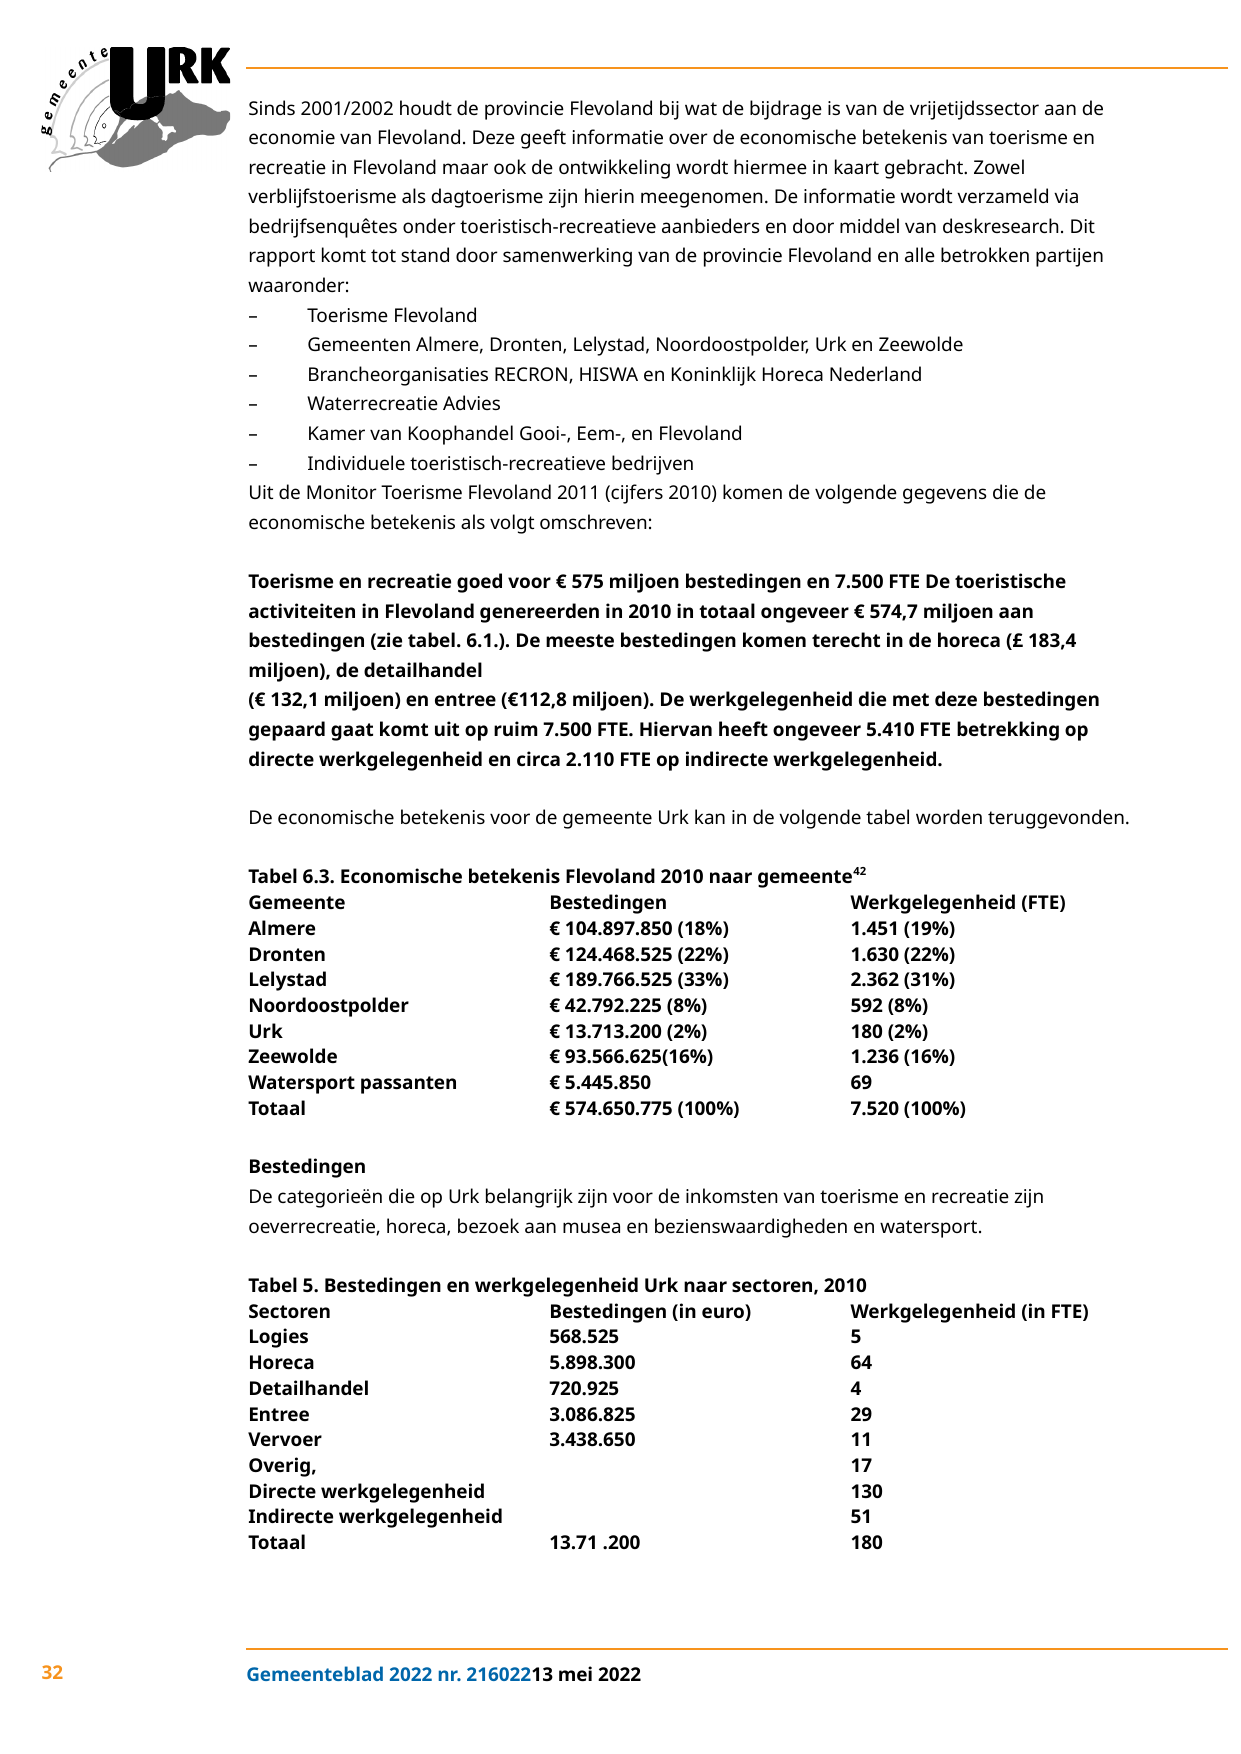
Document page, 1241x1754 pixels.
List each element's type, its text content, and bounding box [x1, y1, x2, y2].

table_cell € 124.468.525 (22%) [549, 941, 850, 966]
table_cell Overig, [248, 1452, 549, 1478]
table_cell Dronten [248, 941, 549, 966]
table_cell Vervoer [248, 1426, 549, 1452]
table_cell Noordoostpolder [248, 992, 549, 1018]
list Toerisme Flevoland [248, 302, 1152, 328]
list Brancheorganisaties RECRON, HISWA en Koninklijk Horeca Nederland [248, 361, 1152, 387]
text De categorieën die op Urk belangrijk zijn voor de inkomsten van toerisme en recreatie zijn oeverrecreatie, horeca, bezoek aan musea en bezienswaardigheden en watersport. [248, 1183, 1152, 1238]
table_cell 64 [850, 1349, 1152, 1375]
table_header Tabel 5. Bestedingen en werkgelegenheid Urk naar sectoren, 2010 [248, 1272, 1152, 1298]
table_cell Horeca [248, 1349, 549, 1375]
table_cell 7.520 (100%) [850, 1095, 1152, 1121]
table_cell € 13.713.200 (2%) [549, 1018, 850, 1044]
table_cell [549, 1452, 850, 1478]
table_cell 11 [850, 1426, 1152, 1452]
table_cell 568.525 [549, 1324, 850, 1349]
table_cell Almere [248, 915, 549, 941]
table_cell 4 [850, 1375, 1152, 1401]
table_cell € 189.766.525 (33%) [549, 966, 850, 992]
table_cell 13.71 .200 [549, 1529, 850, 1555]
text Uit de Monitor Toerisme Flevoland 2011 (cijfers 2010) komen de volgende gegevens die de economische betekenis als volgt omschreven: [248, 479, 1152, 535]
table_cell Sectoren [248, 1298, 549, 1323]
table_cell Watersport passanten [248, 1069, 549, 1095]
table_cell 1.236 (16%) [850, 1044, 1152, 1069]
table_cell [549, 1478, 850, 1504]
table_cell 180 (2%) [850, 1018, 1152, 1044]
text De economische betekenis voor de gemeente Urk kan in de volgende tabel worden teruggevonden. [248, 804, 1152, 830]
list Kamer van Koophandel Gooi-, Eem-, en Flevoland [248, 420, 1152, 446]
table_cell 69 [850, 1069, 1152, 1095]
table_cell Totaal [248, 1529, 549, 1555]
table_cell 3.086.825 [549, 1401, 850, 1426]
table_cell € 104.897.850 (18%) [549, 915, 850, 941]
table_cell Zeewolde [248, 1044, 549, 1069]
table_cell 130 [850, 1478, 1152, 1504]
table_cell Werkgelegenheid (FTE) [850, 889, 1152, 915]
table_cell € 5.445.850 [549, 1069, 850, 1095]
table_cell 592 (8%) [850, 992, 1152, 1018]
table_header Tabel 6.3. Economische betekenis Flevoland 2010 naar gemeente42 [248, 864, 1152, 889]
table_cell € 93.566.625(16%) [549, 1044, 850, 1069]
table_cell [549, 1504, 850, 1529]
table_cell 2.362 (31%) [850, 966, 1152, 992]
table_cell 17 [850, 1452, 1152, 1478]
table_cell 5 [850, 1324, 1152, 1349]
table_cell 720.925 [549, 1375, 850, 1401]
table_cell € 42.792.225 (8%) [549, 992, 850, 1018]
table_cell Lelystad [248, 966, 549, 992]
table_cell 180 [850, 1529, 1152, 1555]
table_header Toerisme en recreatie goed voor € 575 miljoen bestedingen en 7.500 FTE De toeristische activiteiten in Flevoland genereerden in 2010 in totaal ongeveer € 574,7 miljoen aan bestedingen (zie tabel. 6.1.). De meeste bestedingen komen terecht in de horeca (£ 183,4 miljoen), de detailhandel (€ 132,1 miljoen) en entree (€112,8 miljoen). De werkgelegenheid die met deze bestedingen gepaard gaat komt uit op ruim 7.500 FTE. Hiervan heeft ongeveer 5.410 FTE betrekking op directe werkgelegenheid en circa 2.110 FTE op indirecte werkgelegenheid. [248, 568, 1152, 771]
table_cell Entree [248, 1401, 549, 1426]
table_cell Bestedingen [549, 889, 850, 915]
table_cell Werkgelegenheid (in FTE) [850, 1298, 1152, 1323]
table_cell Gemeente [248, 889, 549, 915]
table_cell Totaal [248, 1095, 549, 1121]
list Waterrecreatie Advies [248, 391, 1152, 416]
list Gemeenten Almere, Dronten, Lelystad, Noordoostpolder, Urk en Zeewolde [248, 331, 1152, 357]
table_cell 1.630 (22%) [850, 941, 1152, 966]
table_cell Indirecte werkgelegenheid [248, 1504, 549, 1529]
list Individuele toeristisch-recreatieve bedrijven [248, 450, 1152, 476]
table_cell Logies [248, 1324, 549, 1349]
picture [41, 47, 231, 172]
table_cell Detailhandel [248, 1375, 549, 1401]
table_cell 29 [850, 1401, 1152, 1426]
table_cell 5.898.300 [549, 1349, 850, 1375]
table_cell 51 [850, 1504, 1152, 1529]
table_cell Bestedingen (in euro) [549, 1298, 850, 1323]
table_cell Urk [248, 1018, 549, 1044]
table_cell 3.438.650 [549, 1426, 850, 1452]
table_cell Directe werkgelegenheid [248, 1478, 549, 1504]
text Sinds 2001/2002 houdt de provincie Flevoland bij wat de bijdrage is van de vrijetijdssector aan de economie van Flevoland. Deze geeft informatie over de economische betekenis van toerisme en recreatie in Flevoland maar ook de ontwikkeling wordt hiermee in kaart gebracht. Zowel verblijfstoerisme als dagtoerisme zijn hierin meegenomen. De informatie wordt verzameld via bedrijfsenquêtes onder toeristisch-recreatieve aanbieders en door middel van deskresearch. Dit rapport komt tot stand door samenwerking van de provincie Flevoland en alle betrokken partijen waaronder: [248, 95, 1152, 298]
table_cell € 574.650.775 (100%) [549, 1095, 850, 1121]
table_cell 1.451 (19%) [850, 915, 1152, 941]
text Bestedingen [248, 1154, 1152, 1179]
